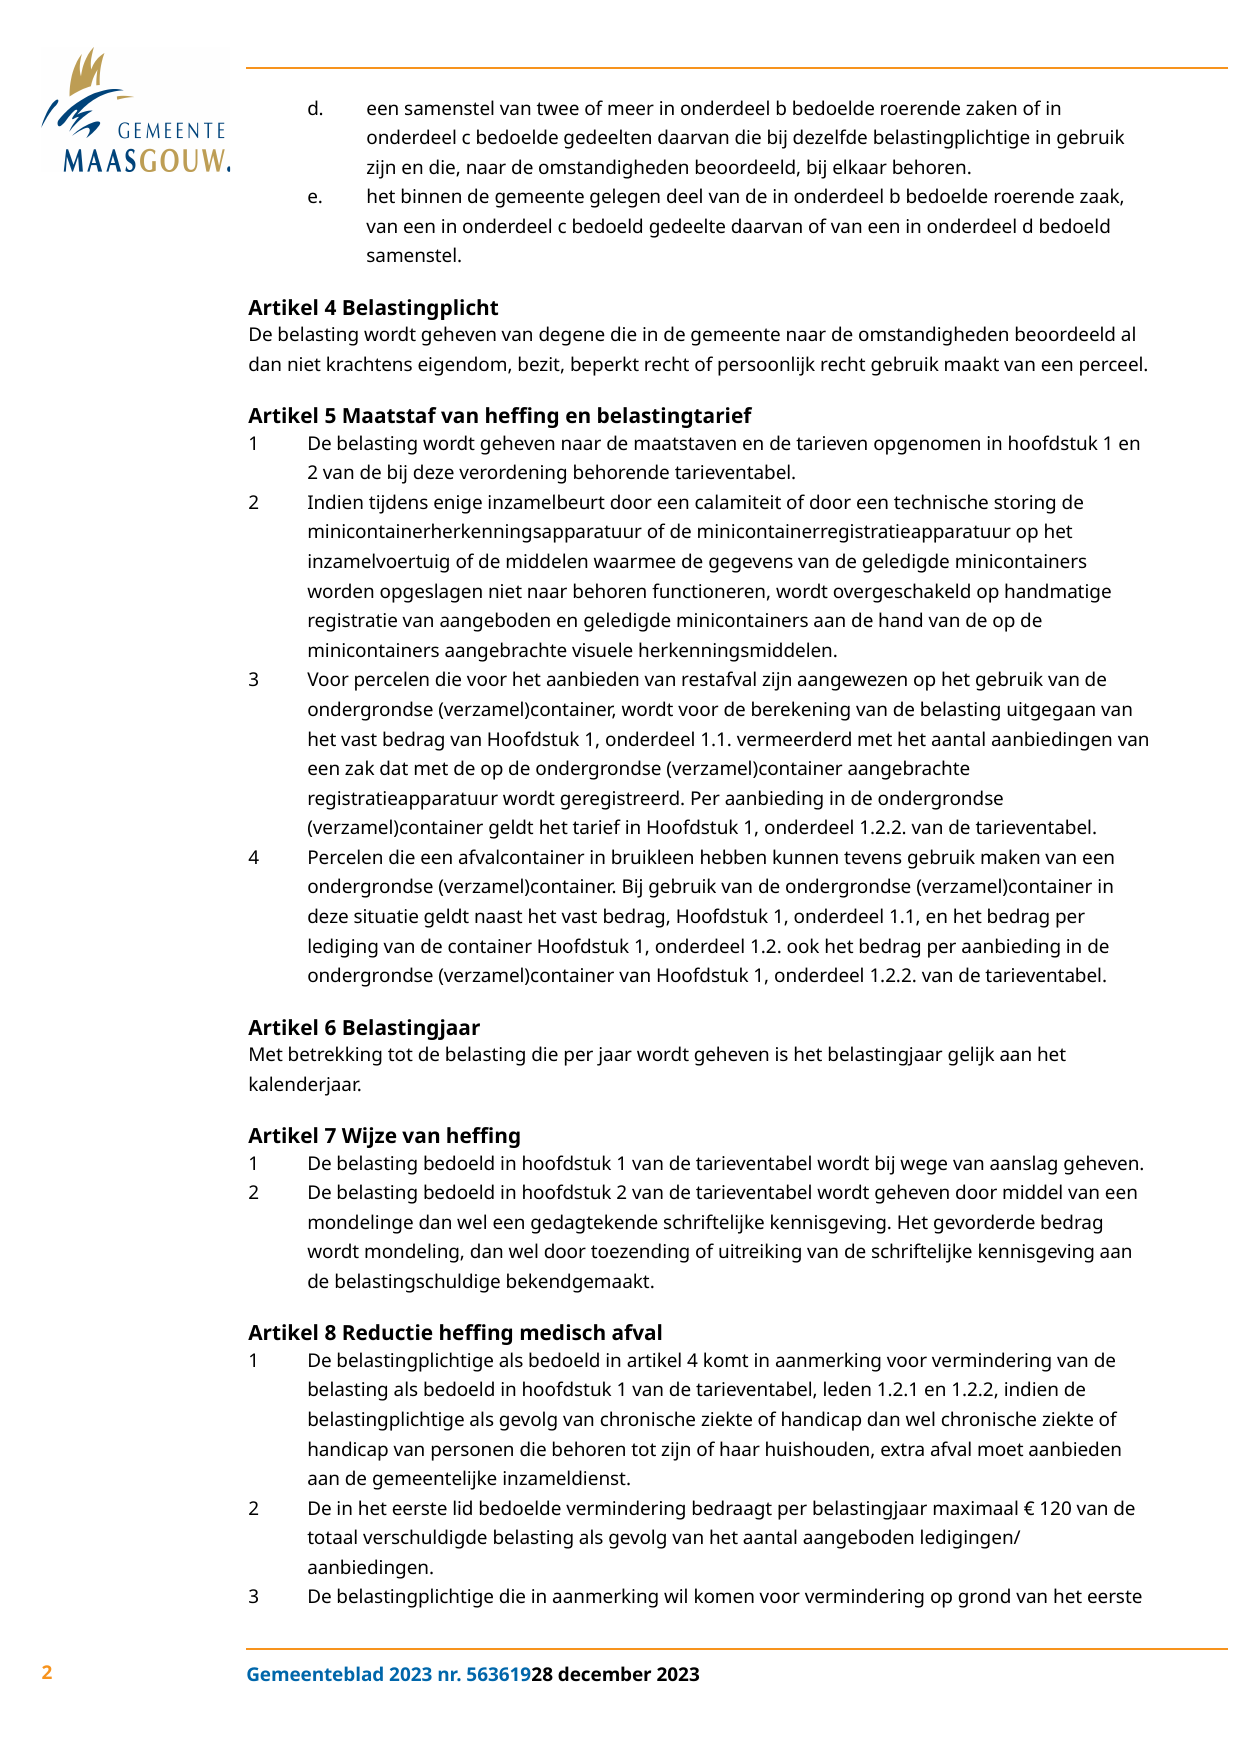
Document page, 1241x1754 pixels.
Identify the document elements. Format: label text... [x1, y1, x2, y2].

picture [41, 47, 231, 172]
list Indien tijdens enige inzamelbeurt door een calamiteit of door een technische storing de minicontainerherkenningsapparatuur of de minicontainerregistratieapparatuur op het inzamelvoertuig of de middelen waarmee de gegevens van de geledigde minicontainers worden opgeslagen niet naar behoren functioneren, wordt overgeschakeld op handmatige registratie van aangeboden en geledigde minicontainers aan de hand van de op de minicontainers aangebrachte visuele herkenningsmiddelen. [248, 489, 1152, 663]
list De belastingplichtige die in aanmerking wil komen voor vermindering op grond van het eerste [248, 1584, 1152, 1609]
list De belasting bedoeld in hoofdstuk 2 van de tarieventabel wordt geheven door middel van een mondelinge dan wel een gedagtekende schriftelijke kennisgeving. Het gevorderde bedrag wordt mondeling, dan wel door toezending of uitreiking van de schriftelijke kennisgeving aan de belastingschuldige bekendgemaakt. [248, 1179, 1152, 1294]
list Percelen die een afvalcontainer in bruikleen hebben kunnen tevens gebruik maken van een ondergrondse (verzamel)container. Bij gebruik van de ondergrondse (verzamel)container in deze situatie geldt naast het vast bedrag, Hoofdstuk 1, onderdeel 1.1, en het bedrag per lediging van de container Hoofdstuk 1, onderdeel 1.2. ook het bedrag per aanbieding in de ondergrondse (verzamel)container van Hoofdstuk 1, onderdeel 1.2.2. van de tarieventabel. [248, 844, 1152, 988]
list De belasting bedoeld in hoofdstuk 1 van de tarieventabel wordt bij wege van aanslag geheven. [248, 1150, 1152, 1176]
list het binnen de gemeente gelegen deel van de in onderdeel b bedoelde roerende zaak, van een in onderdeel c bedoeld gedeelte daarvan of van een in onderdeel d bedoeld samenstel. [307, 183, 1152, 268]
text Artikel 4 Belastingplicht [248, 293, 1152, 322]
text Met betrekking tot de belasting die per jaar wordt geheven is het belastingjaar gelijk aan het kalenderjaar. [248, 1041, 1152, 1097]
list De belasting wordt geheven naar de maatstaven en de tarieven opgenomen in hoofdstuk 1 en 2 van de bij deze verordening behorende tarieventabel. [248, 430, 1152, 485]
list een samenstel van twee of meer in onderdeel b bedoelde roerende zaken of in onderdeel c bedoelde gedeelten daarvan die bij dezelfde belastingplichtige in gebruik zijn en die, naar de omstandigheden beoordeeld, bij elkaar behoren. [307, 95, 1152, 180]
text De belasting wordt geheven van degene die in de gemeente naar de omstandigheden beoordeeld al dan niet krachtens eigendom, bezit, beperkt recht of persoonlijk recht gebruik maakt van een perceel. [248, 322, 1152, 377]
text Artikel 6 Belastingjaar [248, 1013, 1152, 1041]
text Artikel 7 Wijze van heffing [248, 1121, 1152, 1150]
text Artikel 8 Reductie heffing medisch afval [248, 1318, 1152, 1347]
list De in het eerste lid bedoelde vermindering bedraagt per belastingjaar maximaal € 120 van de totaal verschuldigde belasting als gevolg van het aantal aangeboden ledigingen/ aanbiedingen. [248, 1495, 1152, 1580]
text Artikel 5 Maatstaf van heffing en belastingtarief [248, 402, 1152, 430]
list De belastingplichtige als bedoeld in artikel 4 komt in aanmerking voor vermindering van de belasting als bedoeld in hoofdstuk 1 van de tarieventabel, leden 1.2.1 en 1.2.2, indien de belastingplichtige als gevolg van chronische ziekte of handicap dan wel chronische ziekte of handicap van personen die behoren tot zijn of haar huishouden, extra afval moet aanbieden aan de gemeentelijke inzameldienst. [248, 1347, 1152, 1491]
list Voor percelen die voor het aanbieden van restafval zijn aangewezen op het gebruik van de ondergrondse (verzamel)container, wordt voor de berekening van de belasting uitgegaan van het vast bedrag van Hoofdstuk 1, onderdeel 1.1. vermeerderd met het aantal aanbiedingen van een zak dat met de op de ondergrondse (verzamel)container aangebrachte registratieapparatuur wordt geregistreerd. Per aanbieding in de ondergrondse (verzamel)container geldt het tarief in Hoofdstuk 1, onderdeel 1.2.2. van de tarieventabel. [248, 667, 1152, 840]
